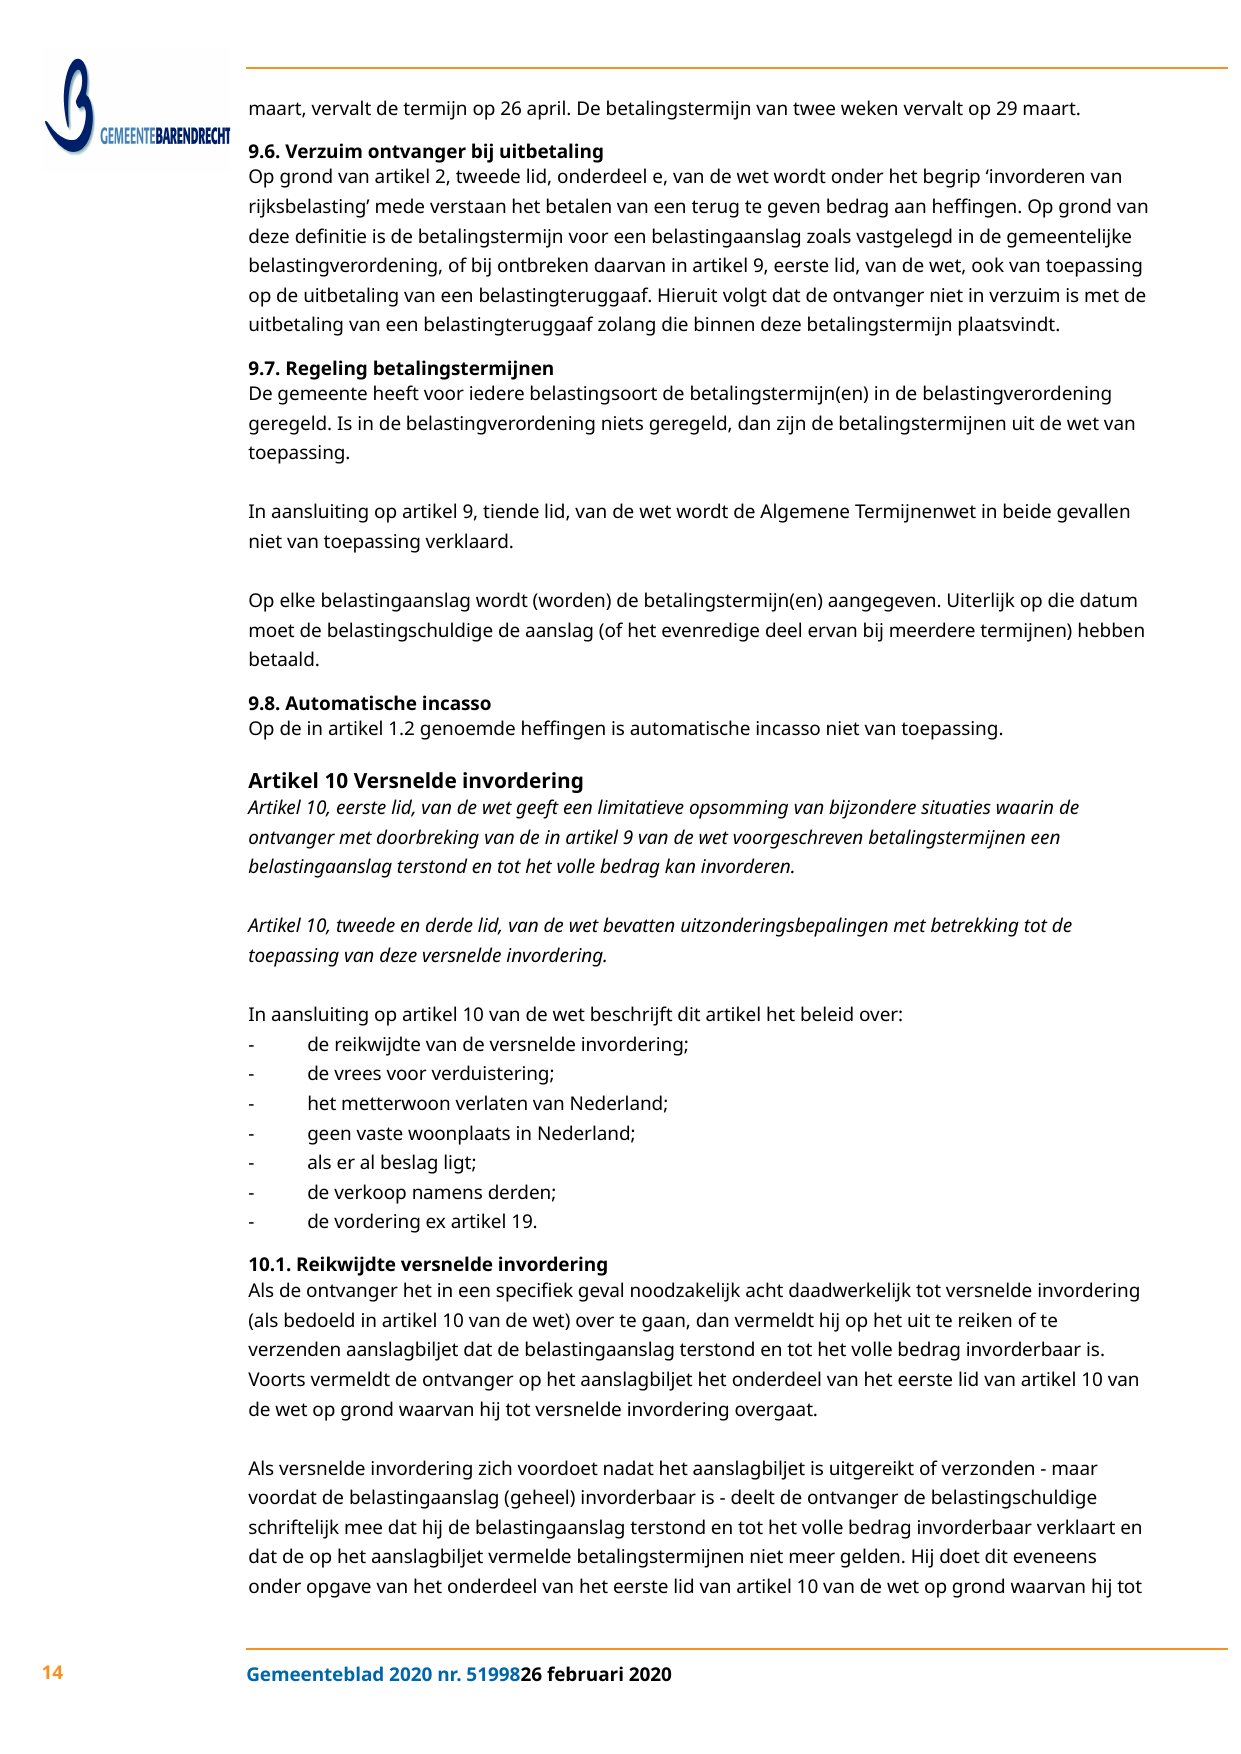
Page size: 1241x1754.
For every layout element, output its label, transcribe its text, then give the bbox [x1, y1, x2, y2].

text Op elke belastingaanslag wordt (worden) de betalingstermijn(en) aangegeven. Uiterlijk op die datum moet de belastingschuldige de aanslag (of het evenredige deel ervan bij meerdere termijnen) hebben betaald. [248, 587, 1152, 672]
list geen vaste woonplaats in Nederland; [248, 1120, 1152, 1146]
text De gemeente heeft voor iedere belastingsoort de betalingstermijn(en) in de belastingverordening geregeld. Is in de belastingverordening niets geregeld, dan zijn de betalingstermijnen uit de wet van toepassing. [248, 380, 1152, 465]
list de reikwijdte van de versnelde invordering; [248, 1031, 1152, 1057]
list het metterwoon verlaten van Nederland; [248, 1090, 1152, 1116]
text Artikel 10 Versnelde invordering [248, 766, 1152, 794]
text 9.6. Verzuim ontvanger bij uitbetaling [248, 138, 1152, 164]
text Artikel 10, eerste lid, van de wet geeft een limitatieve opsomming van bijzondere situaties waarin de ontvanger met doorbreking van de in artikel 9 van de wet voorgeschreven betalingstermijnen een belastingaanslag terstond en tot het volle bedrag kan invorderen. [248, 794, 1152, 879]
text Op grond van artikel 2, tweede lid, onderdeel e, van de wet wordt onder het begrip ‘invorderen van rijksbelasting’ mede verstaan het betalen van een terug te geven bedrag aan heffingen. Op grond van deze definitie is de betalingstermijn voor een belastingaanslag zoals vastgelegd in de gemeentelijke belastingverordening, of bij ontbreken daarvan in artikel 9, eerste lid, van de wet, ook van toepassing op de uitbetaling van een belastingteruggaaf. Hieruit volgt dat de ontvanger niet in verzuim is met de uitbetaling van een belastingteruggaaf zolang die binnen deze betalingstermijn plaatsvindt. [248, 164, 1152, 337]
text maart, vervalt de termijn op 26 april. De betalingstermijn van twee weken vervalt op 29 maart. [248, 95, 1152, 121]
text Als de ontvanger het in een specifiek geval noodzakelijk acht daadwerkelijk tot versnelde invordering (als bedoeld in artikel 10 van de wet) over te gaan, dan vermeldt hij op het uit te reiken of te verzenden aanslagbiljet dat de belastingaanslag terstond en tot het volle bedrag invorderbaar is. Voorts vermeldt de ontvanger op het aanslagbiljet het onderdeel van het eerste lid van artikel 10 van de wet op grond waarvan hij tot versnelde invordering overgaat. [248, 1277, 1152, 1421]
list de vordering ex artikel 19. [248, 1208, 1152, 1234]
text Op de in artikel 1.2 genoemde heffingen is automatische incasso niet van toepassing. [248, 716, 1152, 741]
list als er al beslag ligt; [248, 1149, 1152, 1175]
text 10.1. Reikwijdte versnelde invordering [248, 1252, 1152, 1277]
picture [41, 47, 231, 172]
text Als versnelde invordering zich voordoet nadat het aanslagbiljet is uitgereikt of verzonden - maar voordat de belastingaanslag (geheel) invorderbaar is - deelt de ontvanger de belastingschuldige schriftelijk mee dat hij de belastingaanslag terstond en tot het volle bedrag invorderbaar verklaart en dat de op het aanslagbiljet vermelde betalingstermijnen niet meer gelden. Hij doet dit eveneens onder opgave van het onderdeel van het eerste lid van artikel 10 van de wet op grond waarvan hij tot [248, 1455, 1152, 1599]
list de vrees voor verduistering; [248, 1061, 1152, 1086]
text 9.7. Regeling betalingstermijnen [248, 355, 1152, 380]
text In aansluiting op artikel 10 van de wet beschrijft dit artikel het beleid over: [248, 1001, 1152, 1027]
text 9.8. Automatische incasso [248, 690, 1152, 716]
list de verkoop namens derden; [248, 1179, 1152, 1205]
text In aansluiting op artikel 9, tiende lid, van de wet wordt de Algemene Termijnenwet in beide gevallen niet van toepassing verklaard. [248, 499, 1152, 554]
text Artikel 10, tweede en derde lid, van de wet bevatten uitzonderingsbepalingen met betrekking tot de toepassing van deze versnelde invordering. [248, 913, 1152, 968]
